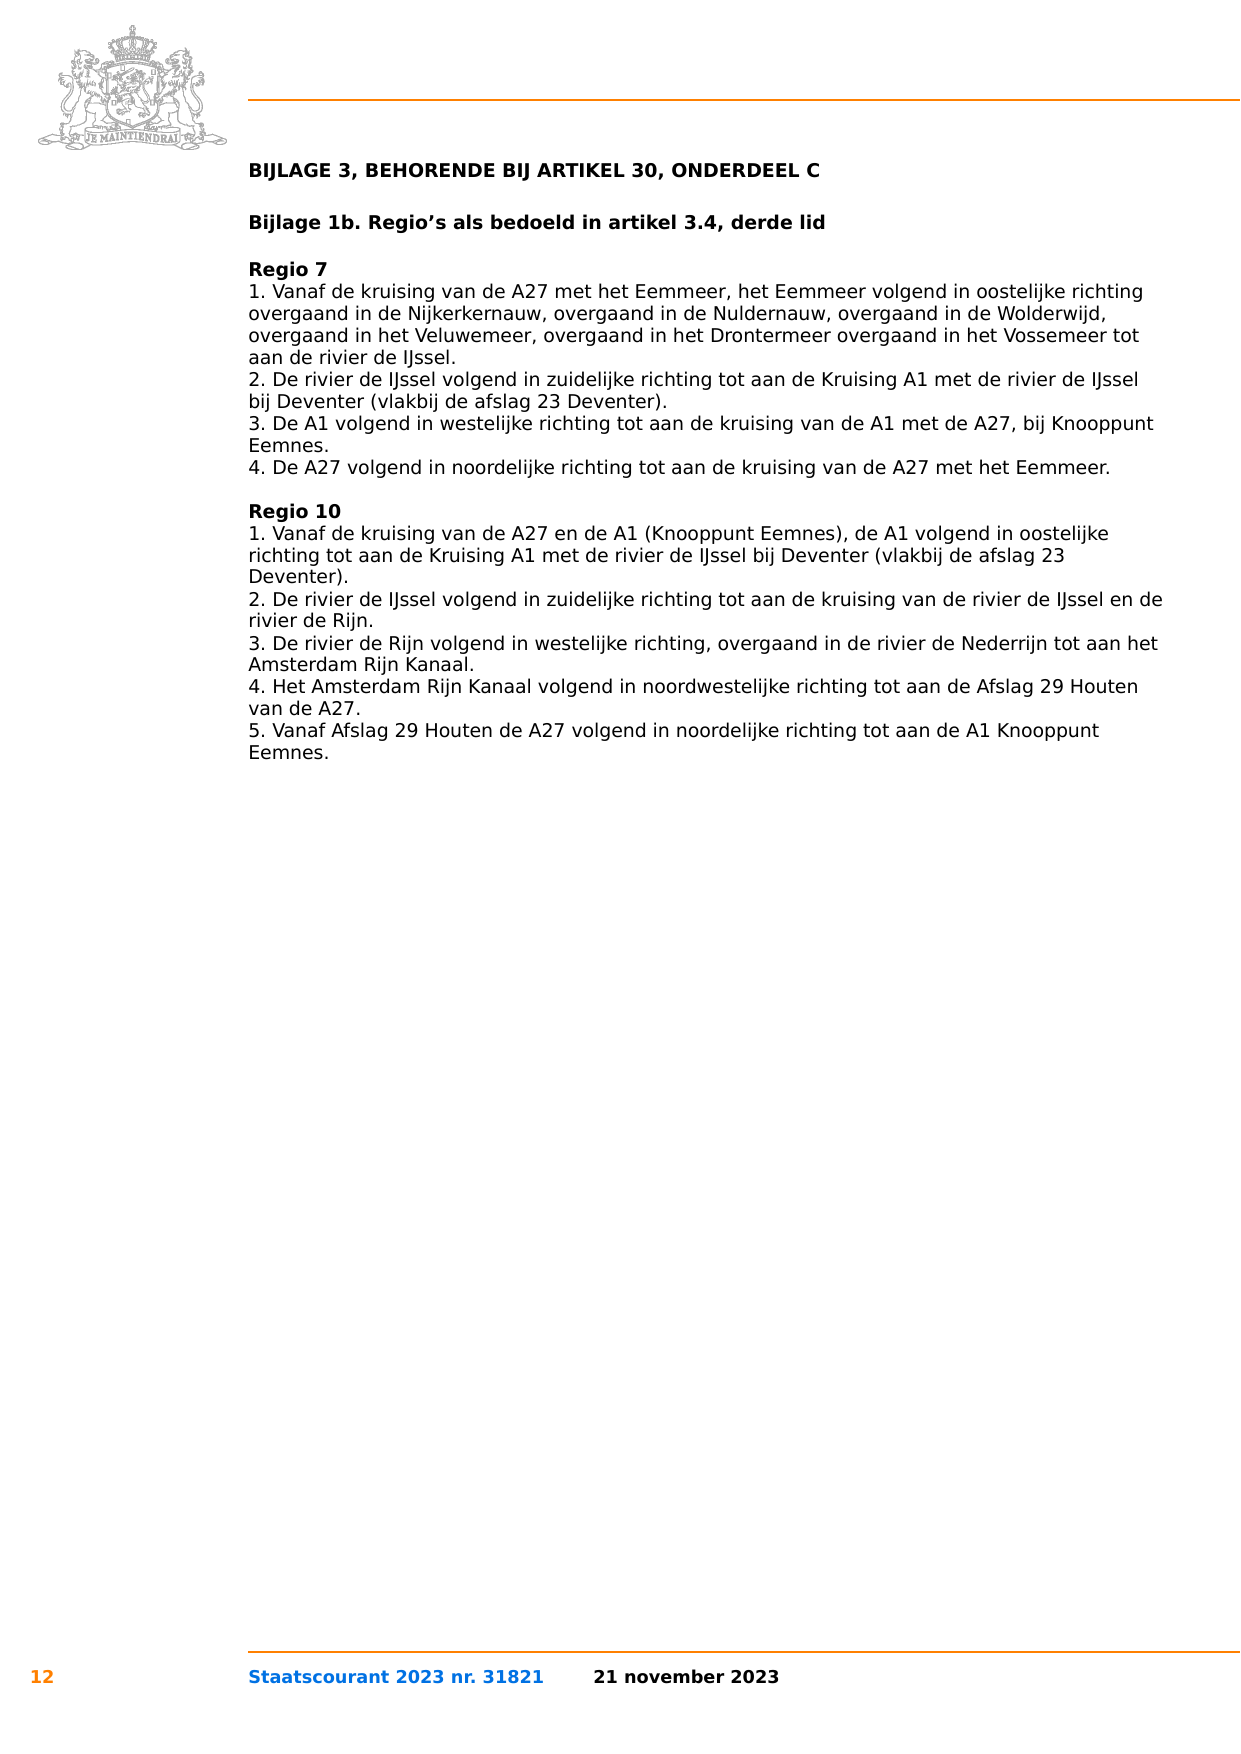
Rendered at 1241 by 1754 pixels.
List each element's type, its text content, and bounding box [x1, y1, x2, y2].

text 4. Het Amsterdam Rijn Kanaal volgend in noordwestelijke richting tot aan de Afslag 29 Houten van de A27. [248, 676, 1163, 720]
subtitle Bijlage 1b. Regio’s als bedoeld in artikel 3.4, derde lid [248, 212, 1163, 234]
text 3. De A1 volgend in westelijke richting tot aan de kruising van de A1 met de A27, bij Knooppunt Eemnes. [248, 413, 1163, 457]
text 4. De A27 volgend in noordelijke richting tot aan de kruising van de A27 met het Eemmeer. [248, 457, 1163, 479]
subtitle BIJLAGE 3, BEHORENDE BIJ ARTIKEL 30, ONDERDEEL C [248, 160, 1163, 182]
text 2. De rivier de IJssel volgend in zuidelijke richting tot aan de Kruising A1 met de rivier de IJssel bij Deventer (vlakbij de afslag 23 Deventer). [248, 369, 1163, 413]
subtitle Regio 10 [248, 501, 1163, 522]
text 3. De rivier de Rijn volgend in westelijke richting, overgaand in de rivier de Nederrijn tot aan het Amsterdam Rijn Kanaal. [248, 632, 1163, 676]
text 2. De rivier de IJssel volgend in zuidelijke richting tot aan de kruising van de rivier de IJssel en de rivier de Rijn. [248, 588, 1163, 632]
text 5. Vanaf Afslag 29 Houten de A27 volgend in noordelijke richting tot aan de A1 Knooppunt Eemnes. [248, 720, 1163, 764]
picture [38, 25, 227, 150]
text 1. Vanaf de kruising van de A27 met het Eemmeer, het Eemmeer volgend in oostelijke richting overgaand in de Nijkerkernauw, overgaand in de Nuldernauw, overgaand in de Wolderwijd, overgaand in het Veluwemeer, overgaand in het Drontermeer overgaand in het Vossemeer tot aan de rivier de IJssel. [248, 281, 1163, 369]
subtitle Regio 7 [248, 259, 1163, 281]
text 1. Vanaf de kruising van de A27 en de A1 (Knooppunt Eemnes), de A1 volgend in oostelijke richting tot aan de Kruising A1 met de rivier de IJssel bij Deventer (vlakbij de afslag 23 Deventer). [248, 522, 1163, 588]
